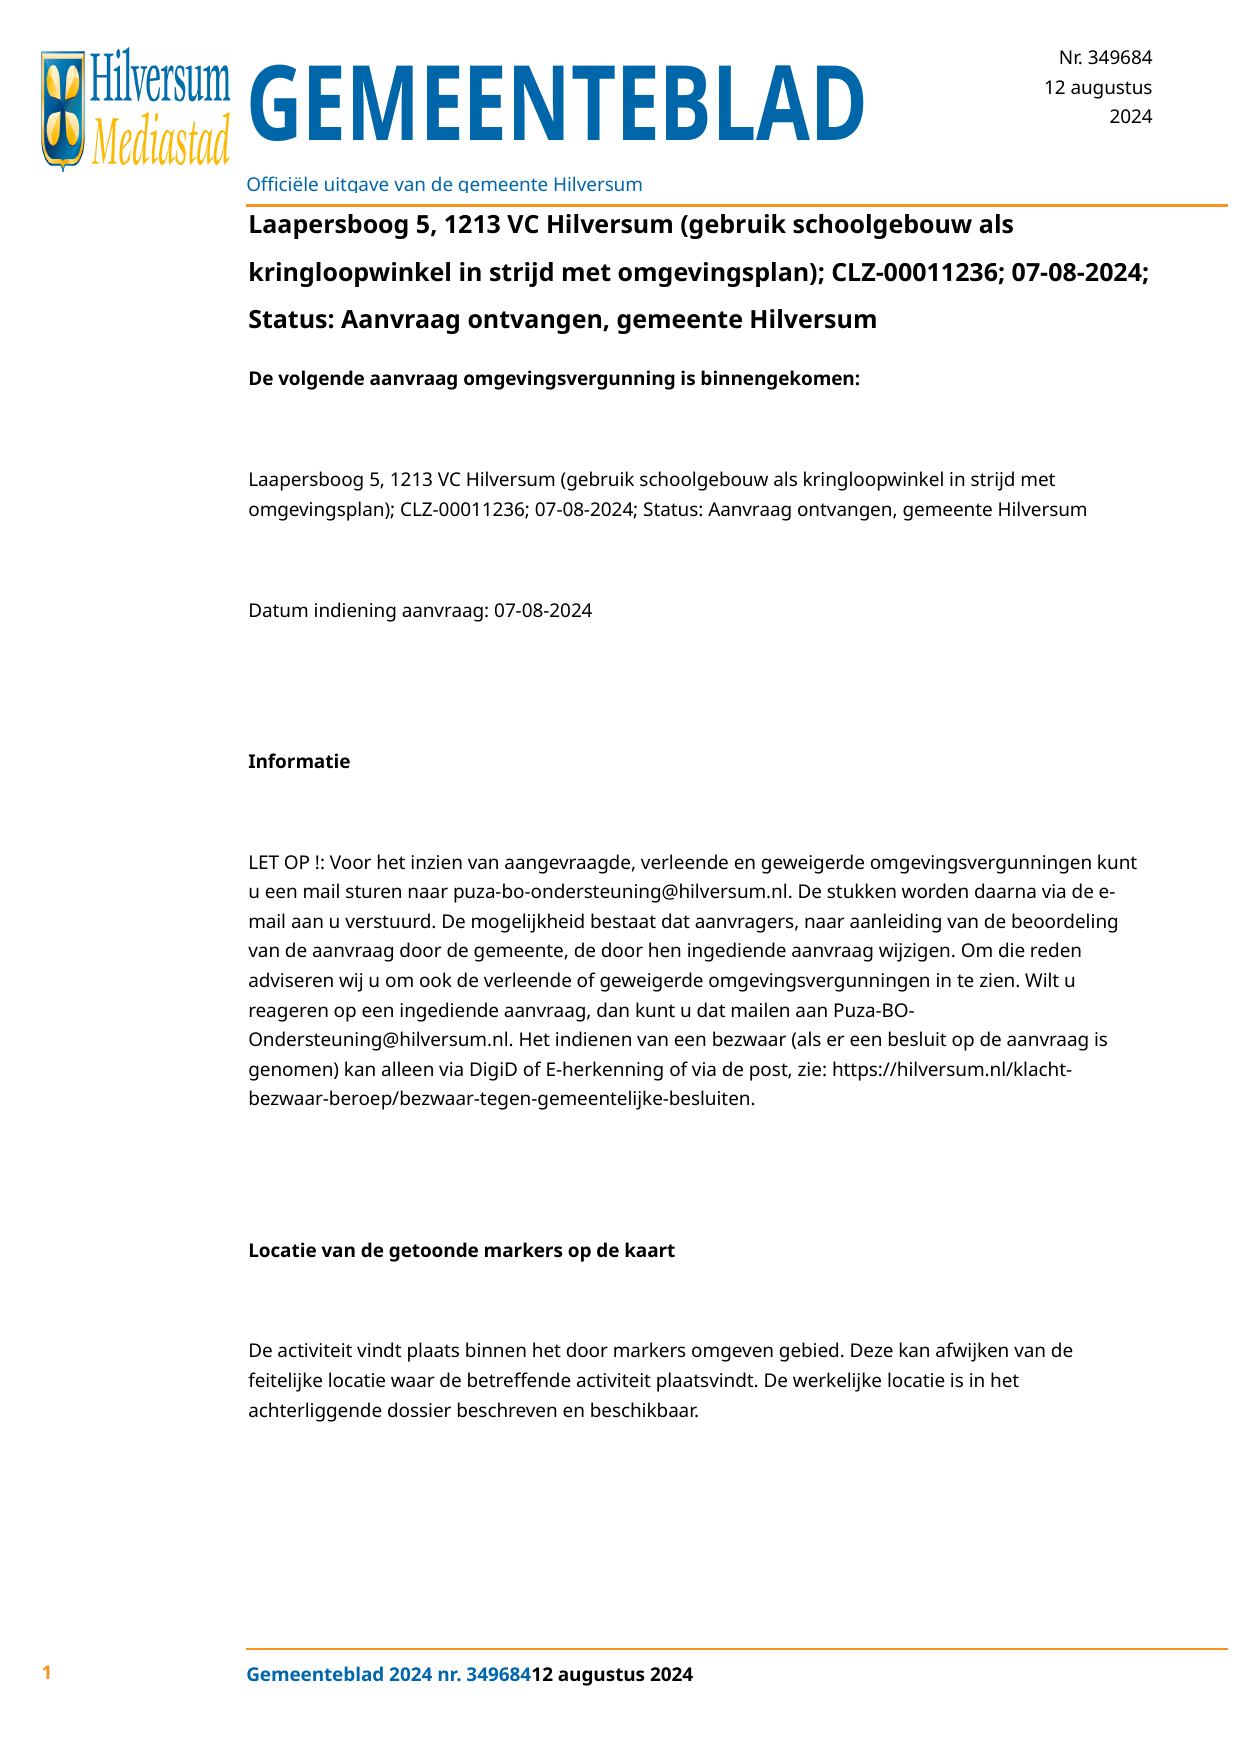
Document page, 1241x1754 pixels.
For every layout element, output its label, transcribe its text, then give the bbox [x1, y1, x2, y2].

text De volgende aanvraag omgevingsvergunning is binnengekomen: [248, 366, 1152, 391]
text Laapersboog 5, 1213 VC Hilversum (gebruik schoolgebouw als kringloopwinkel in strijd met omgevingsplan); CLZ-00011236; 07-08-2024; Status: Aanvraag ontvangen, gemeente Hilversum [248, 207, 1152, 336]
text Locatie van de getoonde markers op de kaart [248, 1237, 1152, 1262]
text De activiteit vindt plaats binnen het door markers omgeven gebied. Deze kan afwijken van de feitelijke locatie waar de betreffende activiteit plaatsvindt. De werkelijke locatie is in het achterliggende dossier beschreven en beschikbaar. [248, 1338, 1152, 1422]
text Laapersboog 5, 1213 VC Hilversum (gebruik schoolgebouw als kringloopwinkel in strijd met omgevingsplan); CLZ-00011236; 07-08-2024; Status: Aanvraag ontvangen, gemeente Hilversum [248, 466, 1152, 522]
text Datum indiening aanvraag: 07-08-2024 [248, 597, 1152, 622]
text Informatie [248, 748, 1152, 774]
picture [41, 47, 231, 172]
text LET OP !: Voor het inzien van aangevraagde, verleende en geweigerde omgevingsvergunningen kunt u een mail sturen naar puza-bo-ondersteuning@hilversum.nl. De stukken worden daarna via de e-mail aan u verstuurd. De mogelijkheid bestaat dat aanvragers, naar aanleiding van de beoordeling van de aanvraag door de gemeente, de door hen ingediende aanvraag wijzigen. Om die reden adviseren wij u om ook de verleende of geweigerde omgevingsvergunningen in te zien. Wilt u reageren op een ingediende aanvraag, dan kunt u dat mailen aan Puza-BO-Ondersteuning@hilversum.nl. Het indienen van een bezwaar (als er een besluit op de aanvraag is genomen) kan alleen via DigiD of E-herkenning of via de post, zie: https://hilversum.nl/klacht-bezwaar-beroep/bezwaar-tegen-gemeentelijke-besluiten. [248, 849, 1152, 1111]
